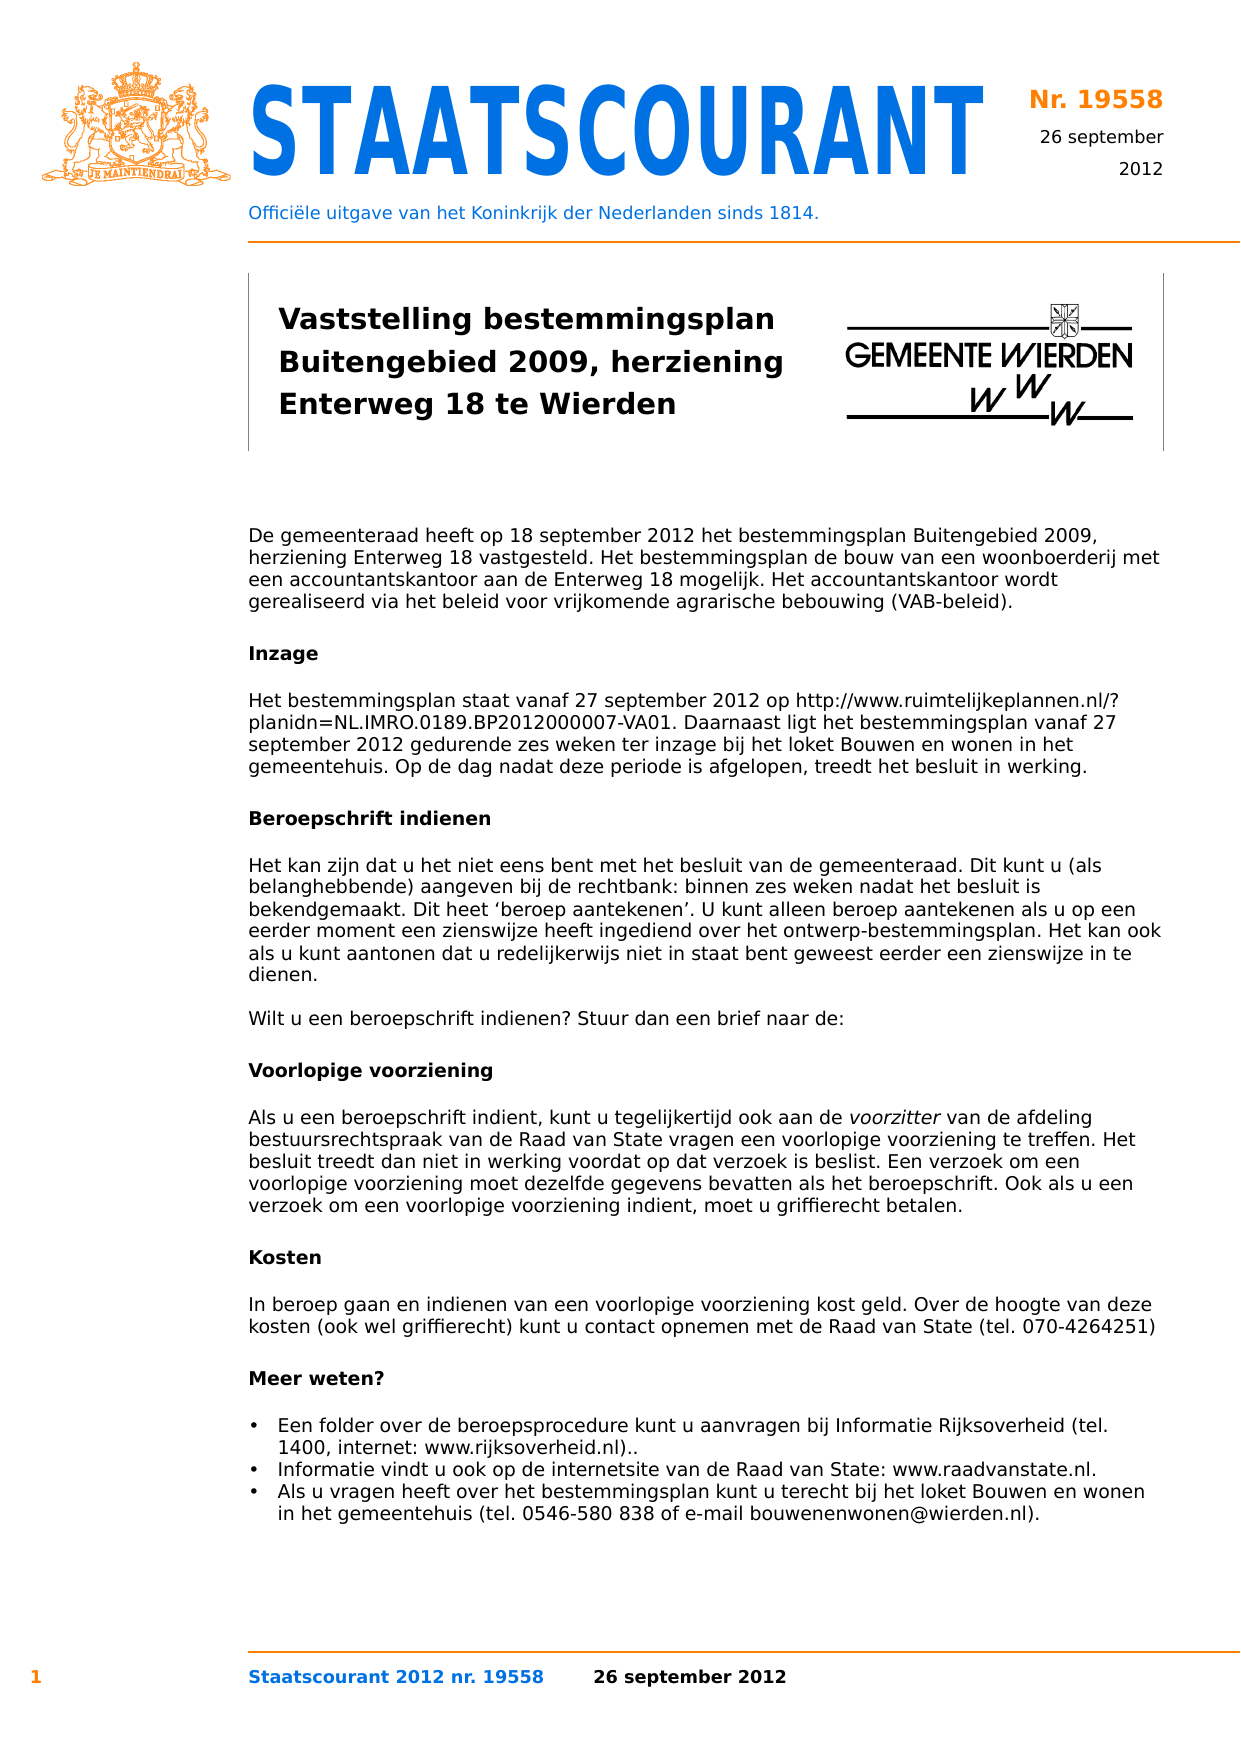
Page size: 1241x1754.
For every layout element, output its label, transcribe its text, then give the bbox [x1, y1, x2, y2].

table_header [25, 62, 248, 241]
picture [41, 62, 231, 186]
picture [844, 302, 1134, 427]
subtitle Voorlopige voorziening [248, 1060, 1163, 1082]
text • Als u vragen heeft over het bestemmingsplan kunt u terecht bij het loket Bouwen en wonen in het gemeentehuis (tel. 0546-580 838 of e-mail bouwenenwonen@wierden.nl). [248, 1481, 1163, 1525]
subtitle Kosten [248, 1247, 1163, 1269]
text Het bestemmingsplan staat vanaf 27 september 2012 op http://www.ruimtelijkeplannen.nl/?planidn=NL.IMRO.0189.BP2012000007-VA01. Daarnaast ligt het bestemmingsplan vanaf 27 september 2012 gedurende zes weken ter inzage bij het loket Bouwen en wonen in het gemeentehuis. Op de dag nadat deze periode is afgelopen, treedt het besluit in werking. [248, 689, 1163, 777]
table_header STAATSCOURANT [248, 62, 998, 203]
table_cell 26 september [998, 121, 1240, 153]
text Als u een beroepschrift indient, kunt u tegelijkertijd ook aan de voorzitter van de afdeling bestuursrechtspraak van de Raad van State vragen een voorlopige voorziening te treffen. Het besluit treedt dan niet in werking voordat op dat verzoek is beslist. Een verzoek om een voorlopige voorziening moet dezelfde gegevens bevatten als het beroepschrift. Ook als u een verzoek om een voorlopige voorziening indient, moet u griffierecht betalen. [248, 1107, 1163, 1217]
text De gemeenteraad heeft op 18 september 2012 het bestemmingsplan Buitengebied 2009, herziening Enterweg 18 vastgesteld. Het bestemmingsplan de bouw van een woonboerderij met een accountantskantoor aan de Enterweg 18 mogelijk. Het accountantskantoor wordt gerealiseerd via het beleid voor vrijkomende agrarische bebouwing (VAB-beleid). [248, 525, 1163, 613]
text • Een folder over de beroepsprocedure kunt u aanvragen bij Informatie Rijksoverheid (tel. 1400, internet: www.rijksoverheid.nl).. [248, 1415, 1163, 1459]
table_cell Officiële uitgave van het Koninkrijk der Nederlanden sinds 1814. [248, 203, 1240, 241]
text • Informatie vindt u ook op de internetsite van de Raad van State: www.raadvanstate.nl. [248, 1459, 1163, 1481]
subtitle Meer weten? [248, 1368, 1163, 1390]
subtitle Inzage [248, 643, 1163, 664]
subtitle Vaststelling bestemmingsplan Buitengebied 2009, herziening Enterweg 18 te Wierden [249, 273, 1163, 451]
text Het kan zijn dat u het niet eens bent met het besluit van de gemeenteraad. Dit kunt u (als belanghebbende) aangeven bij de rechtbank: binnen zes weken nadat het besluit is bekendgemaakt. Dit heet ‘beroep aantekenen’. U kunt alleen beroep aantekenen als u op een eerder moment een zienswijze heeft ingediend over het ontwerp-bestemmingsplan. Het kan ook als u kunt aantonen dat u redelijkerwijs niet in staat bent geweest eerder een zienswijze in te dienen. [248, 854, 1163, 986]
subtitle Beroepschrift indienen [248, 807, 1163, 829]
text In beroep gaan en indienen van een voorlopige voorziening kost geld. Over de hoogte van deze kosten (ook wel griffierecht) kunt u contact opnemen met de Raad van State (tel. 070-4264251) [248, 1294, 1163, 1338]
text Wilt u een beroepschrift indienen? Stuur dan een brief naar de: [248, 1008, 1163, 1030]
table_cell 2012 [998, 153, 1240, 203]
table_header Nr. 19558 [998, 62, 1240, 121]
